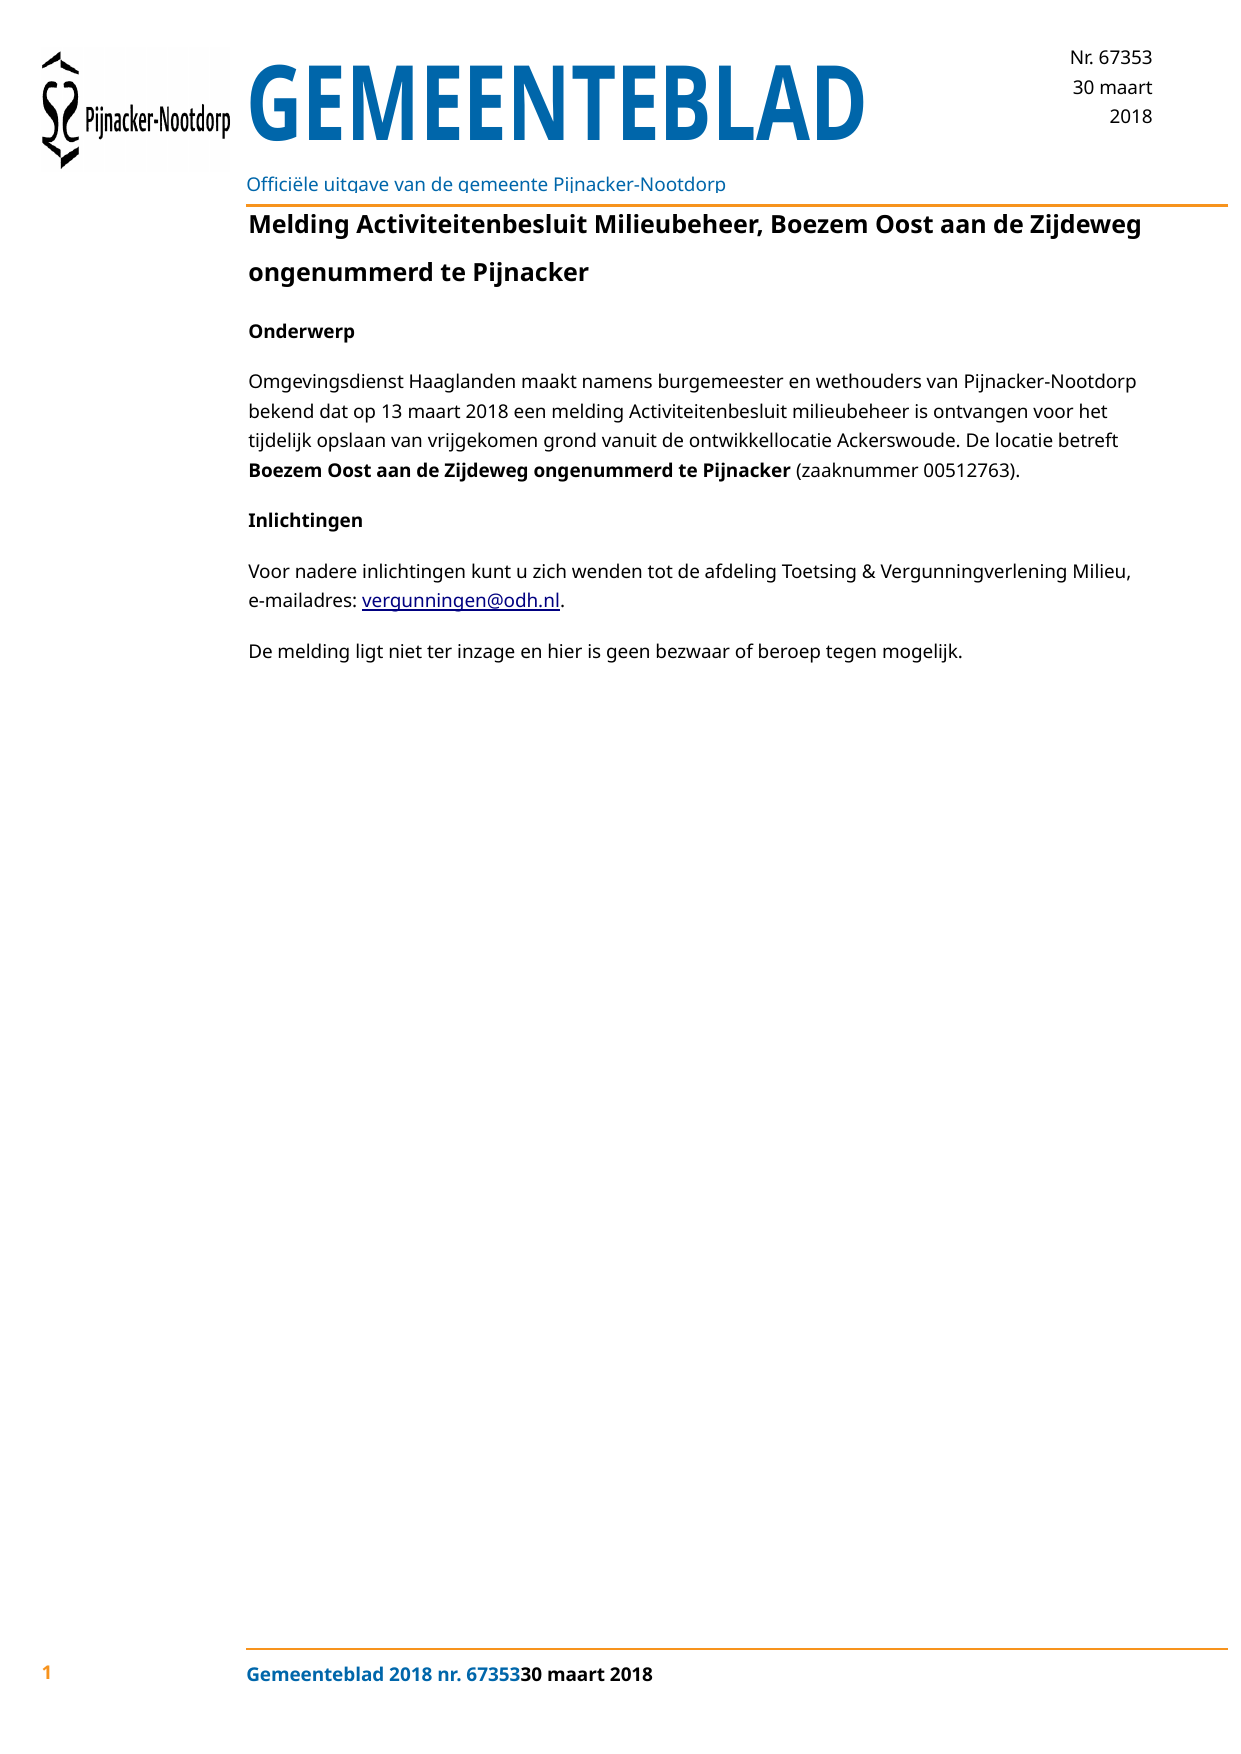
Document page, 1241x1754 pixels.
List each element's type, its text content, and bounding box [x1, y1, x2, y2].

text Onderwerp [248, 318, 1152, 344]
text Inlichtingen [248, 507, 1152, 533]
text Omgevingsdienst Haaglanden maakt namens burgemeester en wethouders van Pijnacker-Nootdorp bekend dat op 13 maart 2018 een melding Activiteitenbesluit milieubeheer is ontvangen voor het tijdelijk opslaan van vrijgekomen grond vanuit de ontwikkellocatie Ackerswoude. De locatie betreft Boezem Oost aan de Zijdeweg ongenummerd te Pijnacker (zaaknummer 00512763). [248, 368, 1152, 483]
text De melding ligt niet ter inzage en hier is geen bezwaar of beroep tegen mogelijk. [248, 638, 1152, 664]
picture [41, 47, 231, 172]
text Voor nadere inlichtingen kunt u zich wenden tot de afdeling Toetsing & Vergunningverlening Milieu, e-mailadres: vergunningen@odh.nl. [248, 558, 1152, 613]
text Melding Activiteitenbesluit Milieubeheer, Boezem Oost aan de Zijdeweg ongenummerd te Pijnacker [248, 207, 1152, 288]
